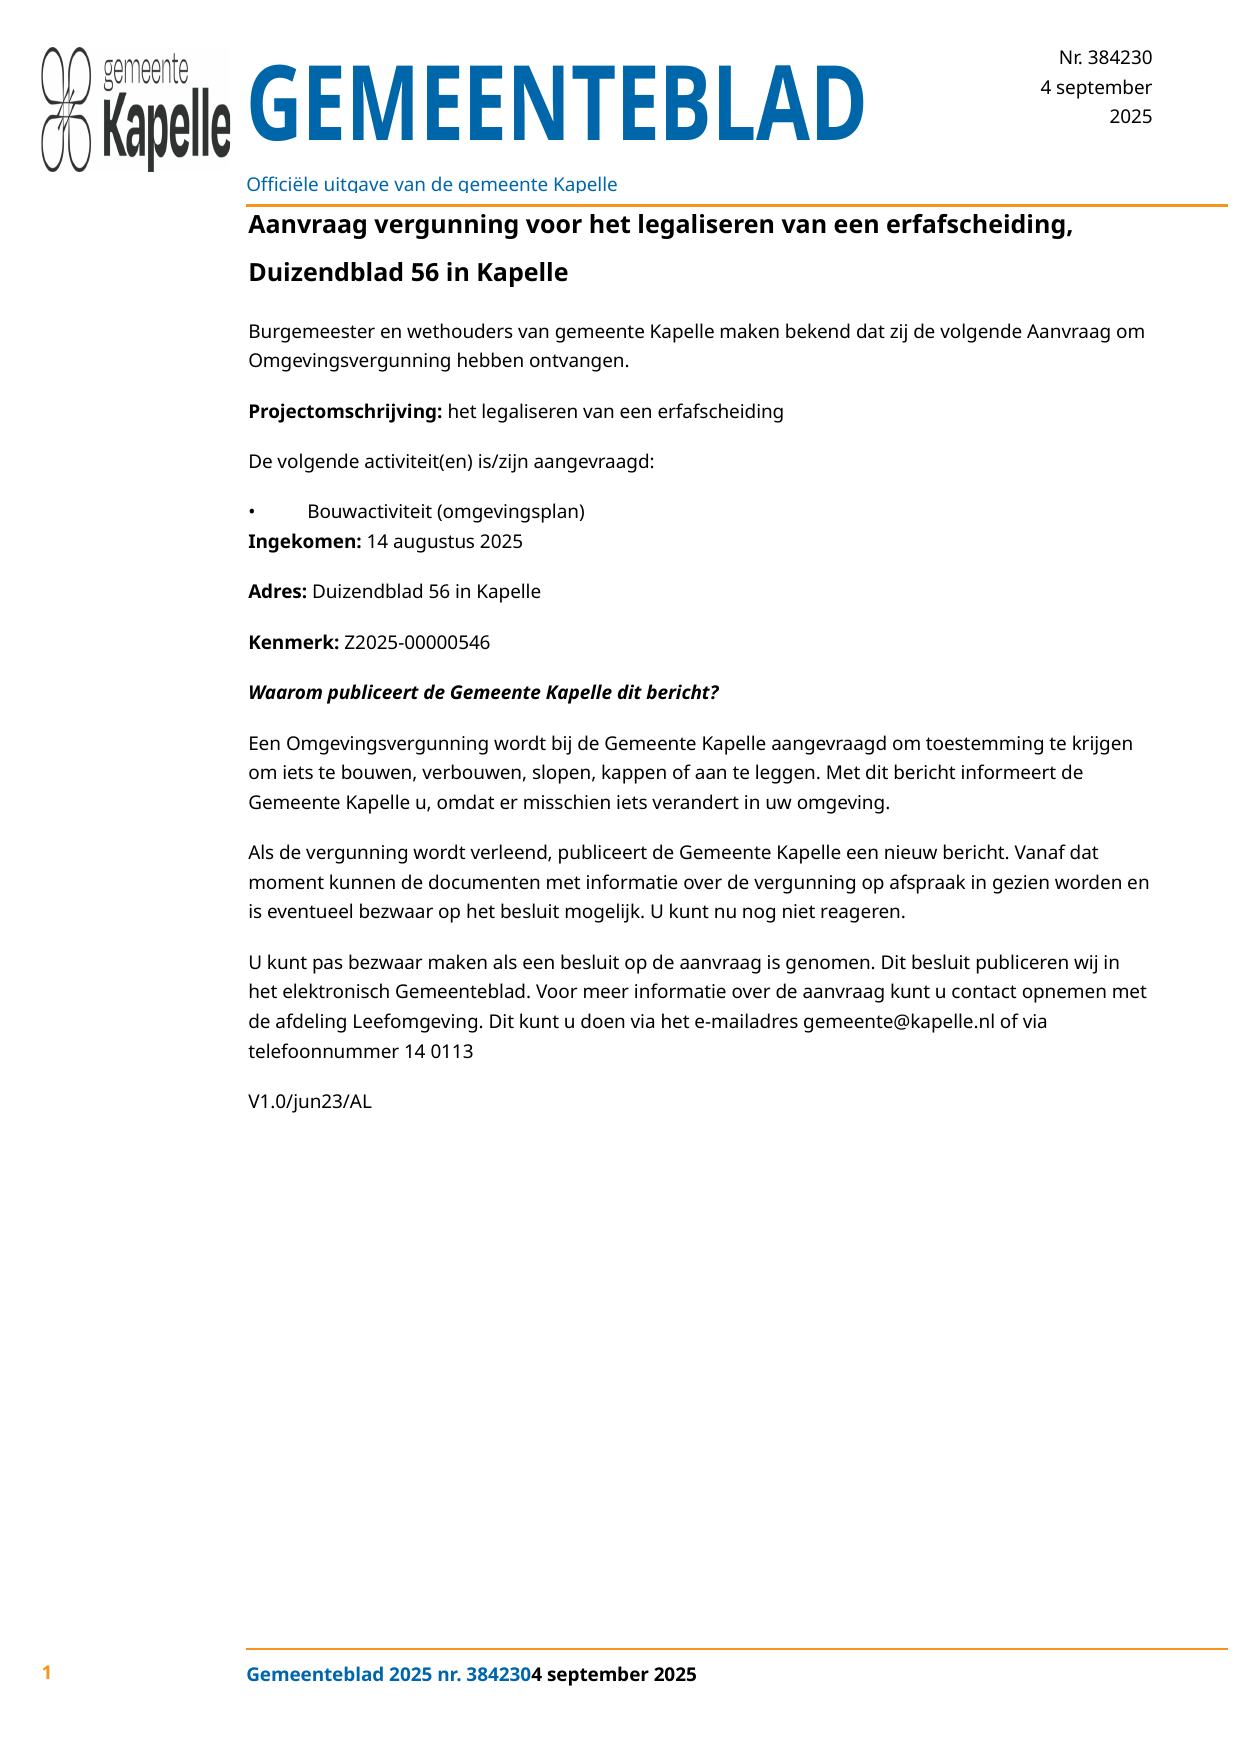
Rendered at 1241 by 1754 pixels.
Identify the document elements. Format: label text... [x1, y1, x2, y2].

text Een Omgevingsvergunning wordt bij de Gemeente Kapelle aangevraagd om toestemming te krijgen om iets te bouwen, verbouwen, slopen, kappen of aan te leggen. Met dit bericht informeert de Gemeente Kapelle u, omdat er misschien iets verandert in uw omgeving. [248, 730, 1152, 815]
text Waarom publiceert de Gemeente Kapelle dit bericht? [248, 679, 1152, 705]
text Projectomschrijving: het legaliseren van een erfafscheiding [248, 398, 1152, 424]
text V1.0/jun23/AL [248, 1088, 1152, 1114]
text Adres: Duizendblad 56 in Kapelle [248, 579, 1152, 604]
list Bouwactiviteit (omgevingsplan) [248, 499, 1152, 524]
text Kenmerk: Z2025-00000546 [248, 629, 1152, 655]
text Ingekomen: 14 augustus 2025 [248, 528, 1152, 554]
text De volgende activiteit(en) is/zijn aangevraagd: [248, 448, 1152, 474]
text Aanvraag vergunning voor het legaliseren van een erfafscheiding, Duizendblad 56 in Kapelle [248, 207, 1152, 288]
text Burgemeester en wethouders van gemeente Kapelle maken bekend dat zij de volgende Aanvraag om Omgevingsvergunning hebben ontvangen. [248, 318, 1152, 373]
text U kunt pas bezwaar maken als een besluit op de aanvraag is genomen. Dit besluit publiceren wij in het elektronisch Gemeenteblad. Voor meer informatie over de aanvraag kunt u contact opnemen met de afdeling Leefomgeving. Dit kunt u doen via het e-mailadres gemeente@kapelle.nl of via telefoonnummer 14 0113 [248, 949, 1152, 1064]
text Als de vergunning wordt verleend, publiceert de Gemeente Kapelle een nieuw bericht. Vanaf dat moment kunnen de documenten met informatie over de vergunning op afspraak in gezien worden en is eventueel bezwaar op het besluit mogelijk. U kunt nu nog niet reageren. [248, 839, 1152, 924]
picture [41, 47, 231, 172]
